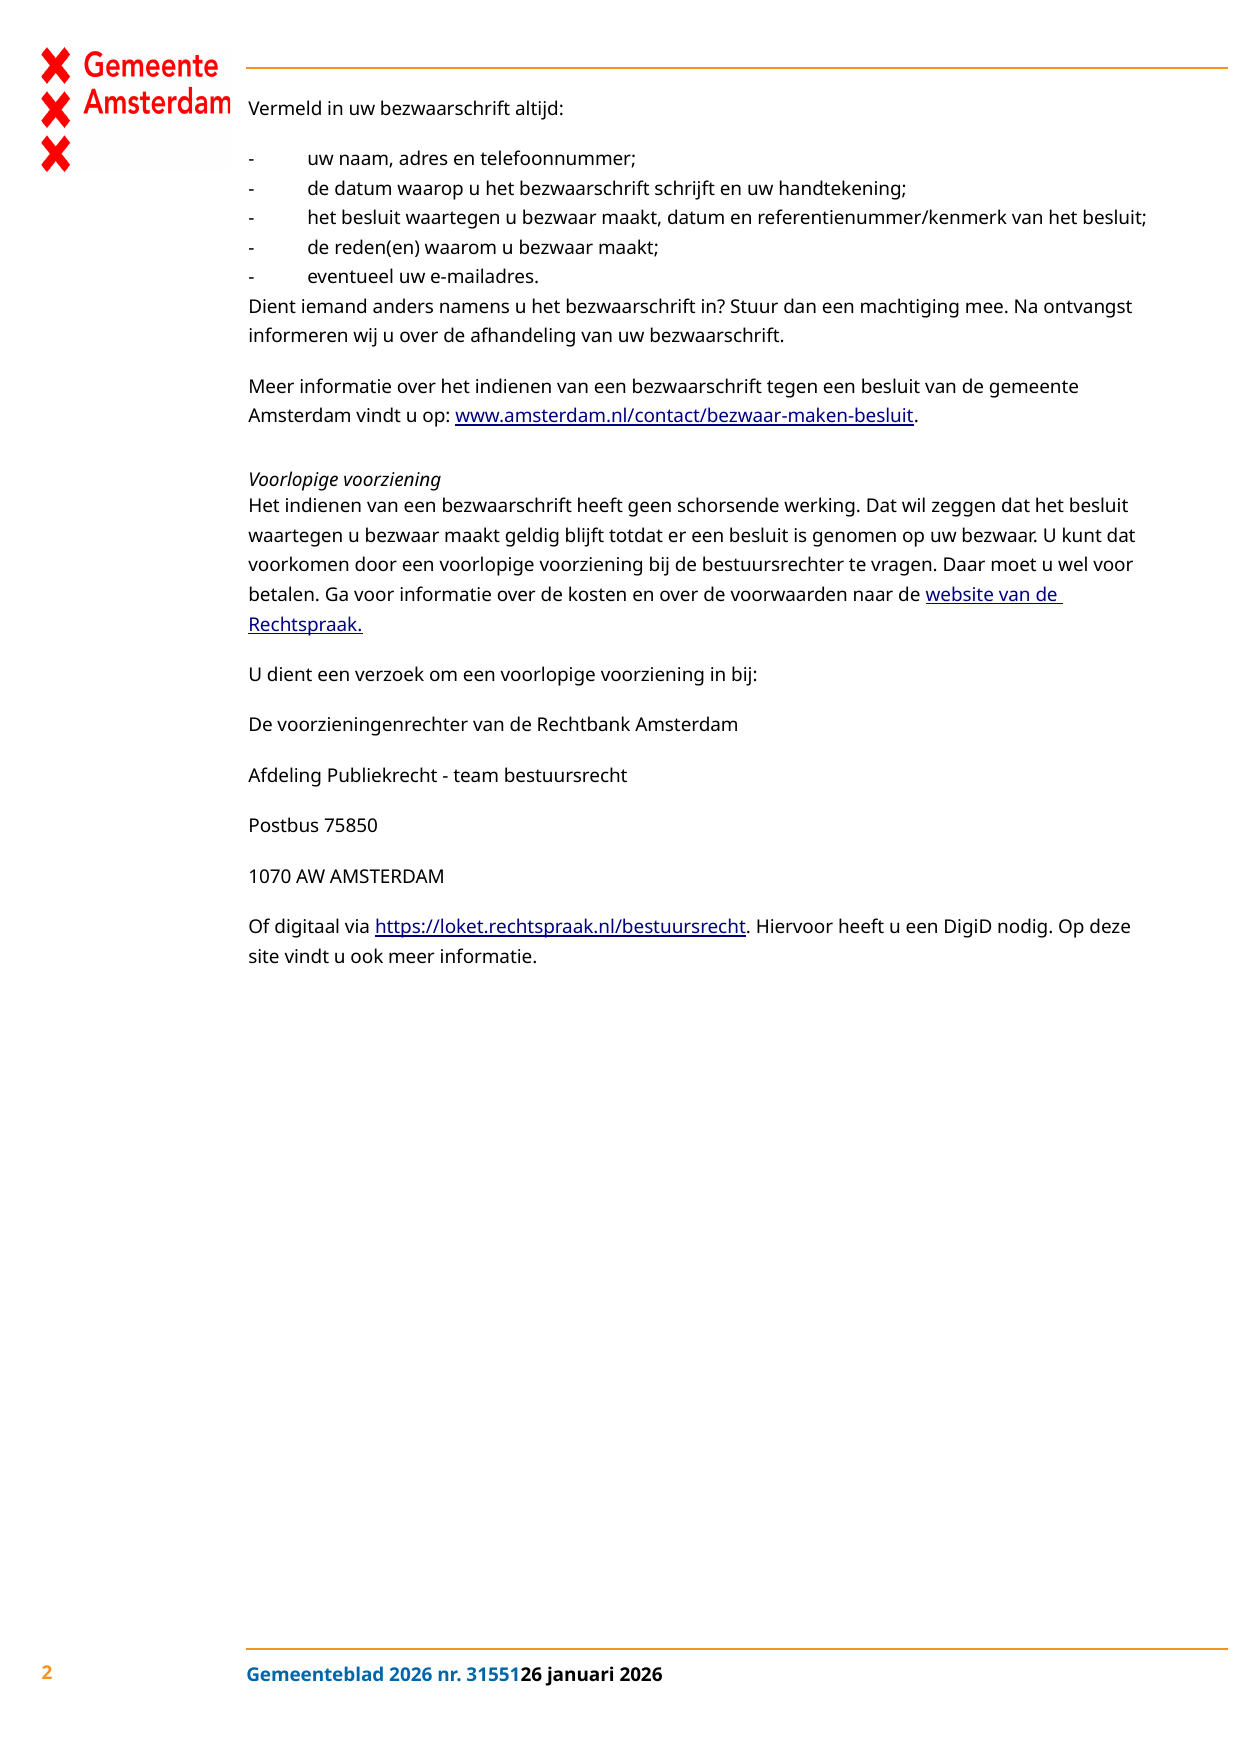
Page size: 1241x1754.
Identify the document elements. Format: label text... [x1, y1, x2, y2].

text Het indienen van een bezwaarschrift heeft geen schorsende werking. Dat wil zeggen dat het besluit waartegen u bezwaar maakt geldig blijft totdat er een besluit is genomen op uw bezwaar. U kunt dat voorkomen door een voorlopige voorziening bij de bestuursrechter te vragen. Daar moet u wel voor betalen. Ga voor informatie over de kosten en over de voorwaarden naar de website van de Rechtspraak. [248, 492, 1152, 636]
text Dient iemand anders namens u het bezwaarschrift in? Stuur dan een machtiging mee. Na ontvangst informeren wij u over de afhandeling van uw bezwaarschrift. [248, 293, 1152, 348]
text Afdeling Publiekrecht - team bestuursrecht [248, 762, 1152, 788]
list uw naam, adres en telefoonnummer; [248, 145, 1152, 171]
list het besluit waartegen u bezwaar maakt, datum en referentienummer/kenmerk van het besluit; [248, 204, 1152, 230]
text Meer informatie over het indienen van een bezwaarschrift tegen een besluit van de gemeente Amsterdam vindt u op: www.amsterdam.nl/contact/bezwaar-maken-besluit. [248, 373, 1152, 428]
text Of digitaal via https://loket.rechtspraak.nl/bestuursrecht. Hiervoor heeft u een DigiD nodig. Op deze site vindt u ook meer informatie. [248, 913, 1152, 968]
list de reden(en) waarom u bezwaar maakt; [248, 234, 1152, 260]
text De voorzieningenrechter van de Rechtbank Amsterdam [248, 712, 1152, 737]
text Voorlopige voorziening [248, 467, 1152, 492]
text Postbus 75850 [248, 812, 1152, 838]
text Vermeld in uw bezwaarschrift altijd: [248, 95, 1152, 121]
list de datum waarop u het bezwaarschrift schrijft en uw handtekening; [248, 175, 1152, 201]
picture [41, 47, 231, 172]
text 1070 AW AMSTERDAM [248, 863, 1152, 888]
text U dient een verzoek om een voorlopige voorziening in bij: [248, 661, 1152, 687]
list eventueel uw e-mailadres. [248, 263, 1152, 289]
